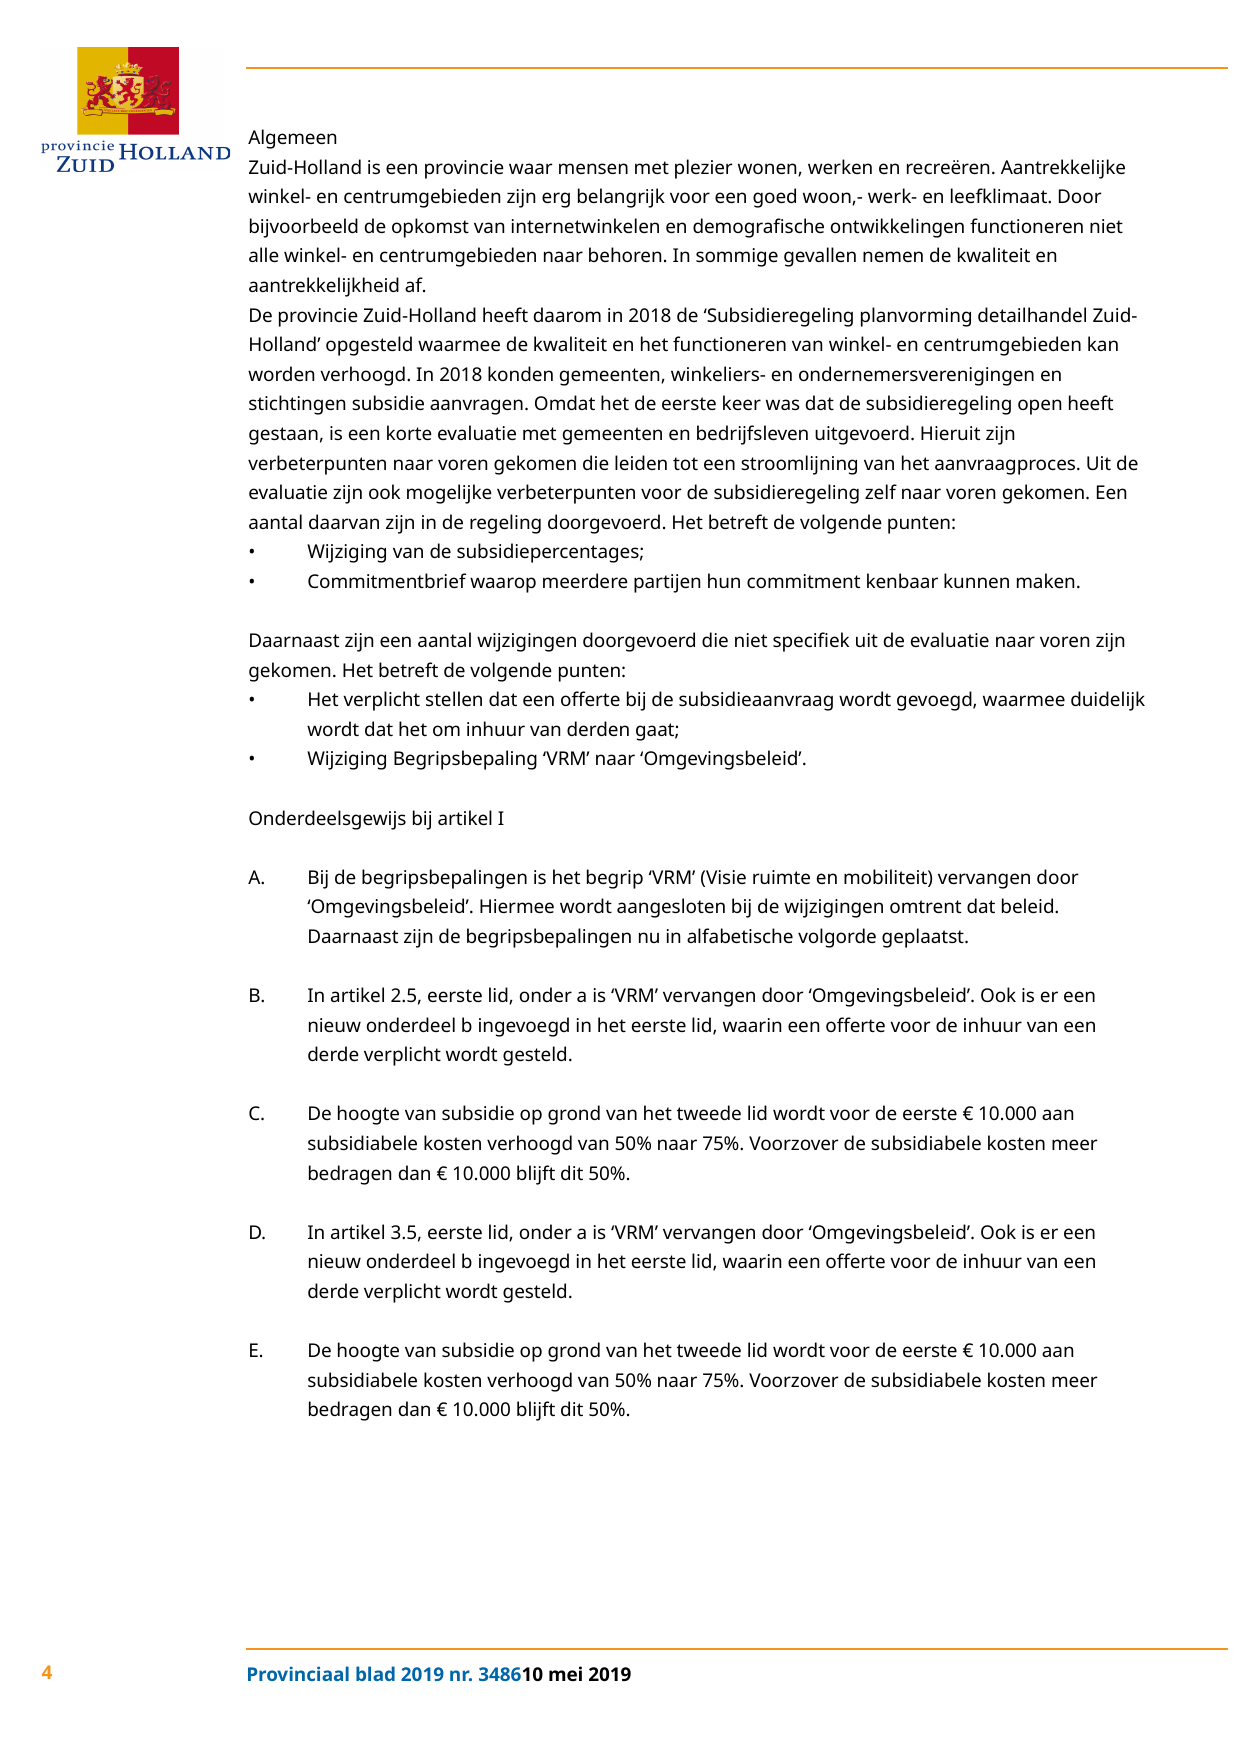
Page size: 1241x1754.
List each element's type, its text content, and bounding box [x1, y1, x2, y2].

list Wijziging van de subsidiepercentages; [248, 538, 1152, 564]
list Het verplicht stellen dat een offerte bij de subsidieaanvraag wordt gevoegd, waarmee duidelijk wordt dat het om inhuur van derden gaat; [248, 686, 1152, 742]
list In artikel 2.5, eerste lid, onder a is ‘VRM’ vervangen door ‘Omgevingsbeleid’. Ook is er een nieuw onderdeel b ingevoegd in het eerste lid, waarin een offerte voor de inhuur van een derde verplicht wordt gesteld. [248, 982, 1152, 1067]
text Algemeen [248, 124, 1152, 150]
list De hoogte van subsidie op grond van het tweede lid wordt voor de eerste € 10.000 aan subsidiabele kosten verhoogd van 50% naar 75%. Voorzover de subsidiabele kosten meer bedragen dan € 10.000 blijft dit 50%. [248, 1101, 1152, 1186]
list Commitmentbrief waarop meerdere partijen hun commitment kenbaar kunnen maken. [248, 568, 1152, 594]
text Onderdeelsgewijs bij artikel I [248, 805, 1152, 831]
list Bij de begripsbepalingen is het begrip ‘VRM’ (Visie ruimte en mobiliteit) vervangen door ‘Omgevingsbeleid’. Hiermee wordt aangesloten bij de wijzigingen omtrent dat beleid. Daarnaast zijn de begripsbepalingen nu in alfabetische volgorde geplaatst. [248, 864, 1152, 949]
text Daarnaast zijn een aantal wijzigingen doorgevoerd die niet specifiek uit de evaluatie naar voren zijn gekomen. Het betreft de volgende punten: [248, 627, 1152, 683]
list Wijziging Begripsbepaling ‘VRM’ naar ‘Omgevingsbeleid’. [248, 746, 1152, 771]
text Zuid-Holland is een provincie waar mensen met plezier wonen, werken en recreëren. Aantrekkelijke winkel- en centrumgebieden zijn erg belangrijk voor een goed woon,- werk- en leefklimaat. Door bijvoorbeeld de opkomst van internetwinkelen en demografische ontwikkelingen functioneren niet alle winkel- en centrumgebieden naar behoren. In sommige gevallen nemen de kwaliteit en aantrekkelijkheid af. [248, 154, 1152, 298]
list In artikel 3.5, eerste lid, onder a is ‘VRM’ vervangen door ‘Omgevingsbeleid’. Ook is er een nieuw onderdeel b ingevoegd in het eerste lid, waarin een offerte voor de inhuur van een derde verplicht wordt gesteld. [248, 1219, 1152, 1304]
picture [41, 47, 231, 172]
text De provincie Zuid-Holland heeft daarom in 2018 de ‘Subsidieregeling planvorming detailhandel Zuid-Holland’ opgesteld waarmee de kwaliteit en het functioneren van winkel- en centrumgebieden kan worden verhoogd. In 2018 konden gemeenten, winkeliers- en ondernemersverenigingen en stichtingen subsidie aanvragen. Omdat het de eerste keer was dat de subsidieregeling open heeft gestaan, is een korte evaluatie met gemeenten en bedrijfsleven uitgevoerd. Hieruit zijn verbeterpunten naar voren gekomen die leiden tot een stroomlijning van het aanvraagproces. Uit de evaluatie zijn ook mogelijke verbeterpunten voor de subsidieregeling zelf naar voren gekomen. Een aantal daarvan zijn in de regeling doorgevoerd. Het betreft de volgende punten: [248, 302, 1152, 535]
list De hoogte van subsidie op grond van het tweede lid wordt voor de eerste € 10.000 aan subsidiabele kosten verhoogd van 50% naar 75%. Voorzover de subsidiabele kosten meer bedragen dan € 10.000 blijft dit 50%. [248, 1337, 1152, 1422]
